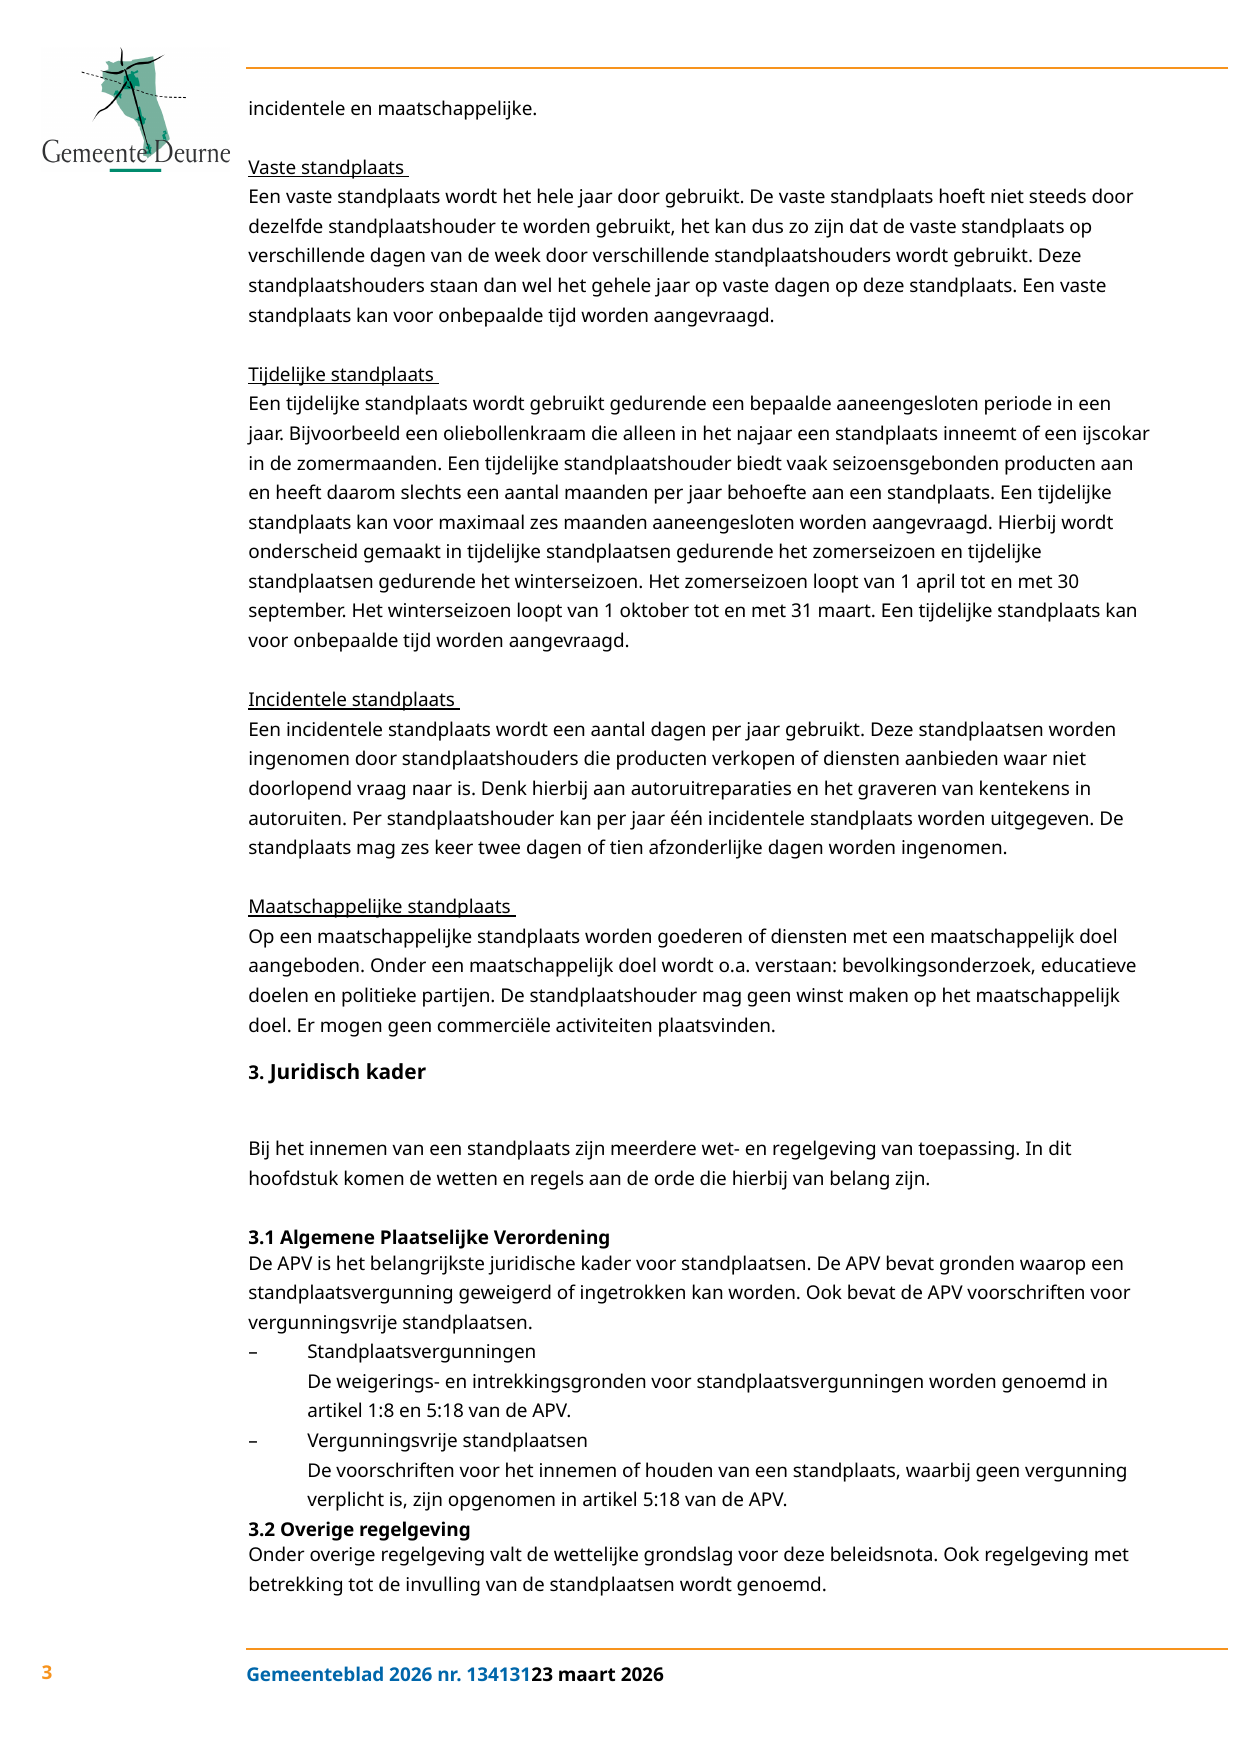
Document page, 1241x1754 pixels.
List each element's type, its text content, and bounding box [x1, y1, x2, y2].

text Een vaste standplaats wordt het hele jaar door gebruikt. De vaste standplaats hoeft niet steeds door dezelfde standplaatshouder te worden gebruikt, het kan dus zo zijn dat de vaste standplaats op verschillende dagen van de week door verschillende standplaatshouders wordt gebruikt. Deze standplaatshouders staan dan wel het gehele jaar op vaste dagen op deze standplaats. Een vaste standplaats kan voor onbepaalde tijd worden aangevraagd. [248, 183, 1152, 328]
list De weigerings- en intrekkingsgronden voor standplaatsvergunningen worden genoemd in artikel 1:8 en 5:18 van de APV. [248, 1368, 1152, 1423]
text 3. Juridisch kader [248, 1057, 1152, 1086]
text 3.1 Algemene Plaatselijke Verordening [248, 1224, 1152, 1250]
text Een tijdelijke standplaats wordt gebruikt gedurende een bepaalde aaneengesloten periode in een jaar. Bijvoorbeeld een oliebollenkraam die alleen in het najaar een standplaats inneemt of een ijscokar in de zomermaanden. Een tijdelijke standplaatshouder biedt vaak seizoensgebonden producten aan en heeft daarom slechts een aantal maanden per jaar behoefte aan een standplaats. Een tijdelijke standplaats kan voor maximaal zes maanden aaneengesloten worden aangevraagd. Hierbij wordt onderscheid gemaakt in tijdelijke standplaatsen gedurende het zomerseizoen en tijdelijke standplaatsen gedurende het winterseizoen. Het zomerseizoen loopt van 1 april tot en met 30 september. Het winterseizoen loopt van 1 oktober tot en met 31 maart. Een tijdelijke standplaats kan voor onbepaalde tijd worden aangevraagd. [248, 391, 1152, 653]
list Vergunningsvrije standplaatsen [248, 1427, 1152, 1453]
picture [41, 47, 231, 172]
text 3.2 Overige regelgeving [248, 1516, 1152, 1542]
list Standplaatsvergunningen [248, 1338, 1152, 1364]
text Op een maatschappelijke standplaats worden goederen of diensten met een maatschappelijk doel aangeboden. Onder een maatschappelijk doel wordt o.a. verstaan: bevolkingsonderzoek, educatieve doelen en politieke partijen. De standplaatshouder mag geen winst maken op het maatschappelijk doel. Er mogen geen commerciële activiteiten plaatsvinden. [248, 923, 1152, 1038]
text Een incidentele standplaats wordt een aantal dagen per jaar gebruikt. Deze standplaatsen worden ingenomen door standplaatshouders die producten verkopen of diensten aanbieden waar niet doorlopend vraag naar is. Denk hierbij aan autoruitreparaties en het graveren van kentekens in autoruiten. Per standplaatshouder kan per jaar één incidentele standplaats worden uitgegeven. De standplaats mag zes keer twee dagen of tien afzonderlijke dagen worden ingenomen. [248, 716, 1152, 860]
text Onder overige regelgeving valt de wettelijke grondslag voor deze beleidsnota. Ook regelgeving met betrekking tot de invulling van de standplaatsen wordt genoemd. [248, 1542, 1152, 1597]
text Tijdelijke standplaats [248, 361, 1152, 387]
text Incidentele standplaats [248, 686, 1152, 712]
text Vaste standplaats [248, 154, 1152, 180]
text incidentele en maatschappelijke. [248, 95, 1152, 121]
text Bij het innemen van een standplaats zijn meerdere wet- en regelgeving van toepassing. In dit hoofdstuk komen de wetten en regels aan de orde die hierbij van belang zijn. [248, 1135, 1152, 1191]
list De voorschriften voor het innemen of houden van een standplaats, waarbij geen vergunning verplicht is, zijn opgenomen in artikel 5:18 van de APV. [248, 1457, 1152, 1512]
text Maatschappelijke standplaats [248, 893, 1152, 919]
text De APV is het belangrijkste juridische kader voor standplaatsen. De APV bevat gronden waarop een standplaatsvergunning geweigerd of ingetrokken kan worden. Ook bevat de APV voorschriften voor vergunningsvrije standplaatsen. [248, 1250, 1152, 1334]
